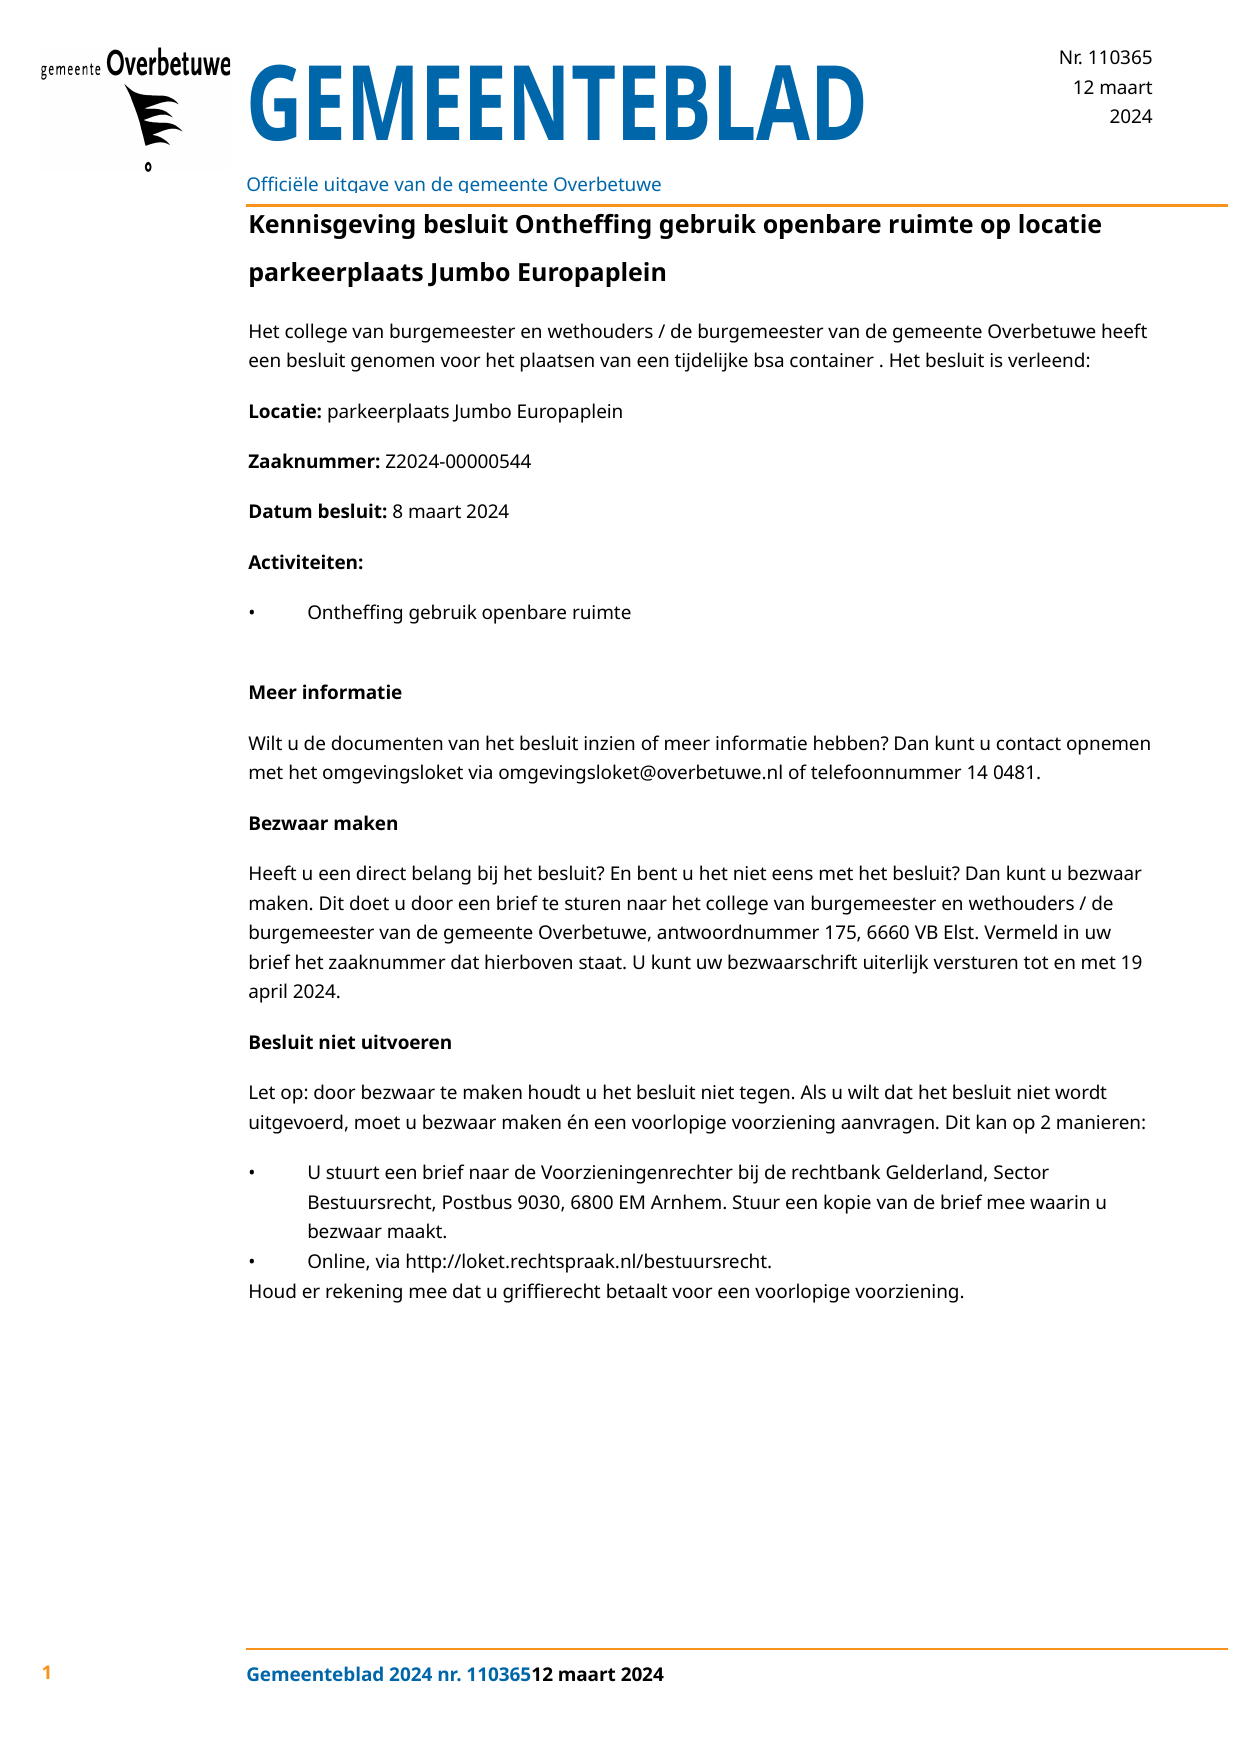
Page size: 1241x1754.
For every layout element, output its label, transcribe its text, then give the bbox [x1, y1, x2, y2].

text Kennisgeving besluit Ontheffing gebruik openbare ruimte op locatie parkeerplaats Jumbo Europaplein [248, 207, 1152, 288]
text Besluit niet uitvoeren [248, 1029, 1152, 1055]
text Datum besluit: 8 maart 2024 [248, 499, 1152, 524]
list U stuurt een brief naar de Voorzieningenrechter bij de rechtbank Gelderland, Sector Bestuursrecht, Postbus 9030, 6800 EM Arnhem. Stuur een kopie van de brief mee waarin u bezwaar maakt. [248, 1159, 1152, 1244]
picture [41, 47, 231, 172]
text Let op: door bezwaar te maken houdt u het besluit niet tegen. Als u wilt dat het besluit niet wordt uitgevoerd, moet u bezwaar maken én een voorlopige voorziening aanvragen. Dit kan op 2 manieren: [248, 1079, 1152, 1135]
text Meer informatie [248, 679, 1152, 705]
text Zaaknummer: Z2024-00000544 [248, 448, 1152, 474]
text Locatie: parkeerplaats Jumbo Europaplein [248, 398, 1152, 424]
text Activiteiten: [248, 549, 1152, 575]
list Ontheffing gebruik openbare ruimte [248, 599, 1152, 625]
list Online, via http://loket.rechtspraak.nl/bestuursrecht. [248, 1248, 1152, 1274]
text Het college van burgemeester en wethouders / de burgemeester van de gemeente Overbetuwe heeft een besluit genomen voor het plaatsen van een tijdelijke bsa container . Het besluit is verleend: [248, 318, 1152, 373]
text Bezwaar maken [248, 810, 1152, 836]
text Houd er rekening mee dat u griffierecht betaalt voor een voorlopige voorziening. [248, 1278, 1152, 1304]
text Wilt u de documenten van het besluit inzien of meer informatie hebben? Dan kunt u contact opnemen met het omgevingsloket via omgevingsloket@overbetuwe.nl of telefoonnummer 14 0481. [248, 730, 1152, 785]
text Heeft u een direct belang bij het besluit? En bent u het niet eens met het besluit? Dan kunt u bezwaar maken. Dit doet u door een brief te sturen naar het college van burgemeester en wethouders / de burgemeester van de gemeente Overbetuwe, antwoordnummer 175, 6660 VB Elst. Vermeld in uw brief het zaaknummer dat hierboven staat. U kunt uw bezwaarschrift uiterlijk versturen tot en met 19 april 2024. [248, 860, 1152, 1004]
